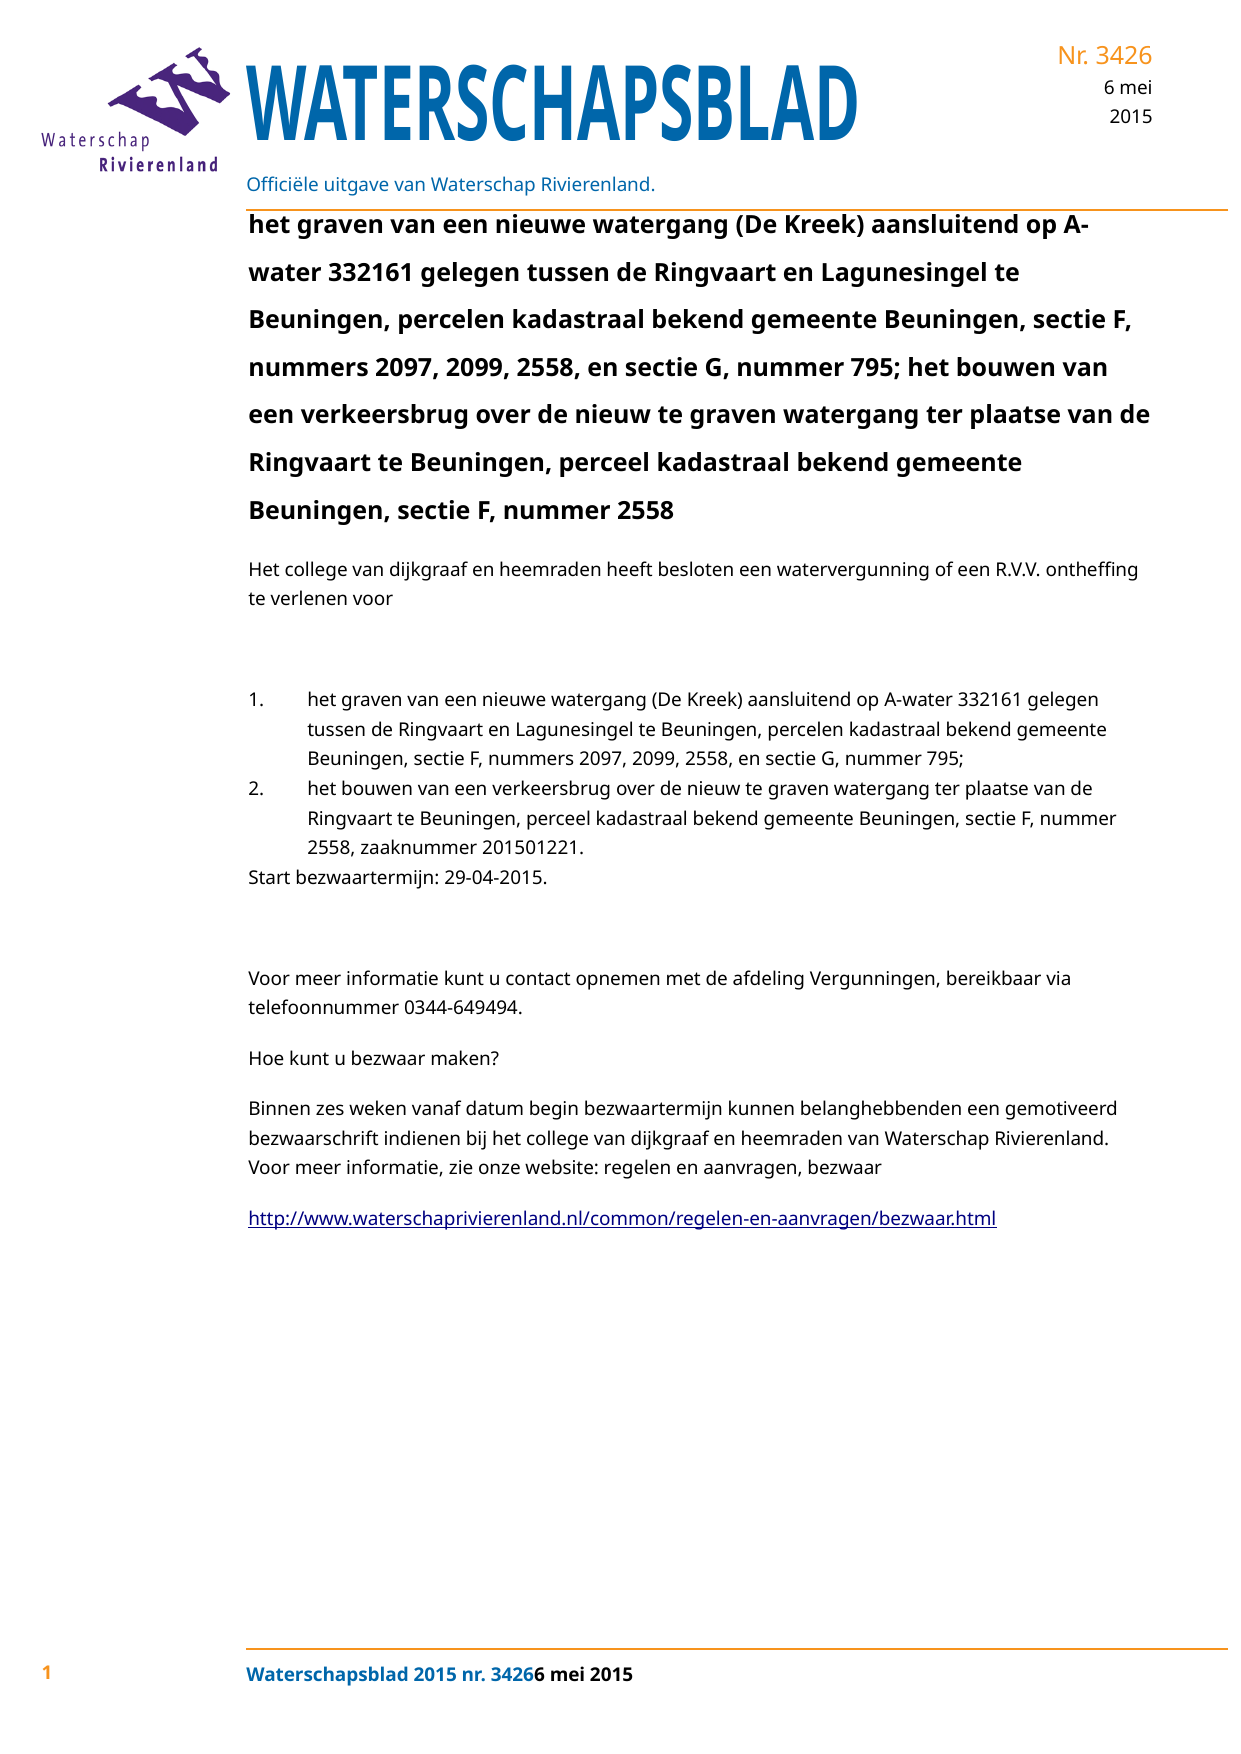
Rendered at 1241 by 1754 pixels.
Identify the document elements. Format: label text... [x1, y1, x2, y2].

text het graven van een nieuwe watergang (De Kreek) aansluitend op A-water 332161 gelegen tussen de Ringvaart en Lagunesingel te Beuningen, percelen kadastraal bekend gemeente Beuningen, sectie F, nummers 2097, 2099, 2558, en sectie G, nummer 795; het bouwen van een verkeersbrug over de nieuw te graven watergang ter plaatse van de Ringvaart te Beuningen, perceel kadastraal bekend gemeente Beuningen, sectie F, nummer 2558 [248, 211, 1152, 526]
picture [41, 47, 231, 172]
text Start bezwaartermijn: 29-04-2015. [248, 864, 1152, 889]
text Het college van dijkgraaf en heemraden heeft besloten een watervergunning of een R.V.V. ontheffing te verlenen voor [248, 556, 1152, 611]
text Voor meer informatie kunt u contact opnemen met de afdeling Vergunningen, bereikbaar via telefoonnummer 0344-649494. [248, 965, 1152, 1020]
list het graven van een nieuwe watergang (De Kreek) aansluitend op A-water 332161 gelegen tussen de Ringvaart en Lagunesingel te Beuningen, percelen kadastraal bekend gemeente Beuningen, sectie F, nummers 2097, 2099, 2558, en sectie G, nummer 795; [248, 686, 1152, 771]
text Hoe kunt u bezwaar maken? [248, 1045, 1152, 1070]
text Binnen zes weken vanaf datum begin bezwaartermijn kunnen belanghebbenden een gemotiveerd bezwaarschrift indienen bij het college van dijkgraaf en heemraden van Waterschap Rivierenland. Voor meer informatie, zie onze website: regelen en aanvragen, bezwaar [248, 1095, 1152, 1180]
text http://www.waterschaprivierenland.nl/common/regelen-en-aanvragen/bezwaar.html [248, 1205, 1152, 1230]
list het bouwen van een verkeersbrug over de nieuw te graven watergang ter plaatse van de Ringvaart te Beuningen, perceel kadastraal bekend gemeente Beuningen, sectie F, nummer 2558, zaaknummer 201501221. [248, 775, 1152, 860]
